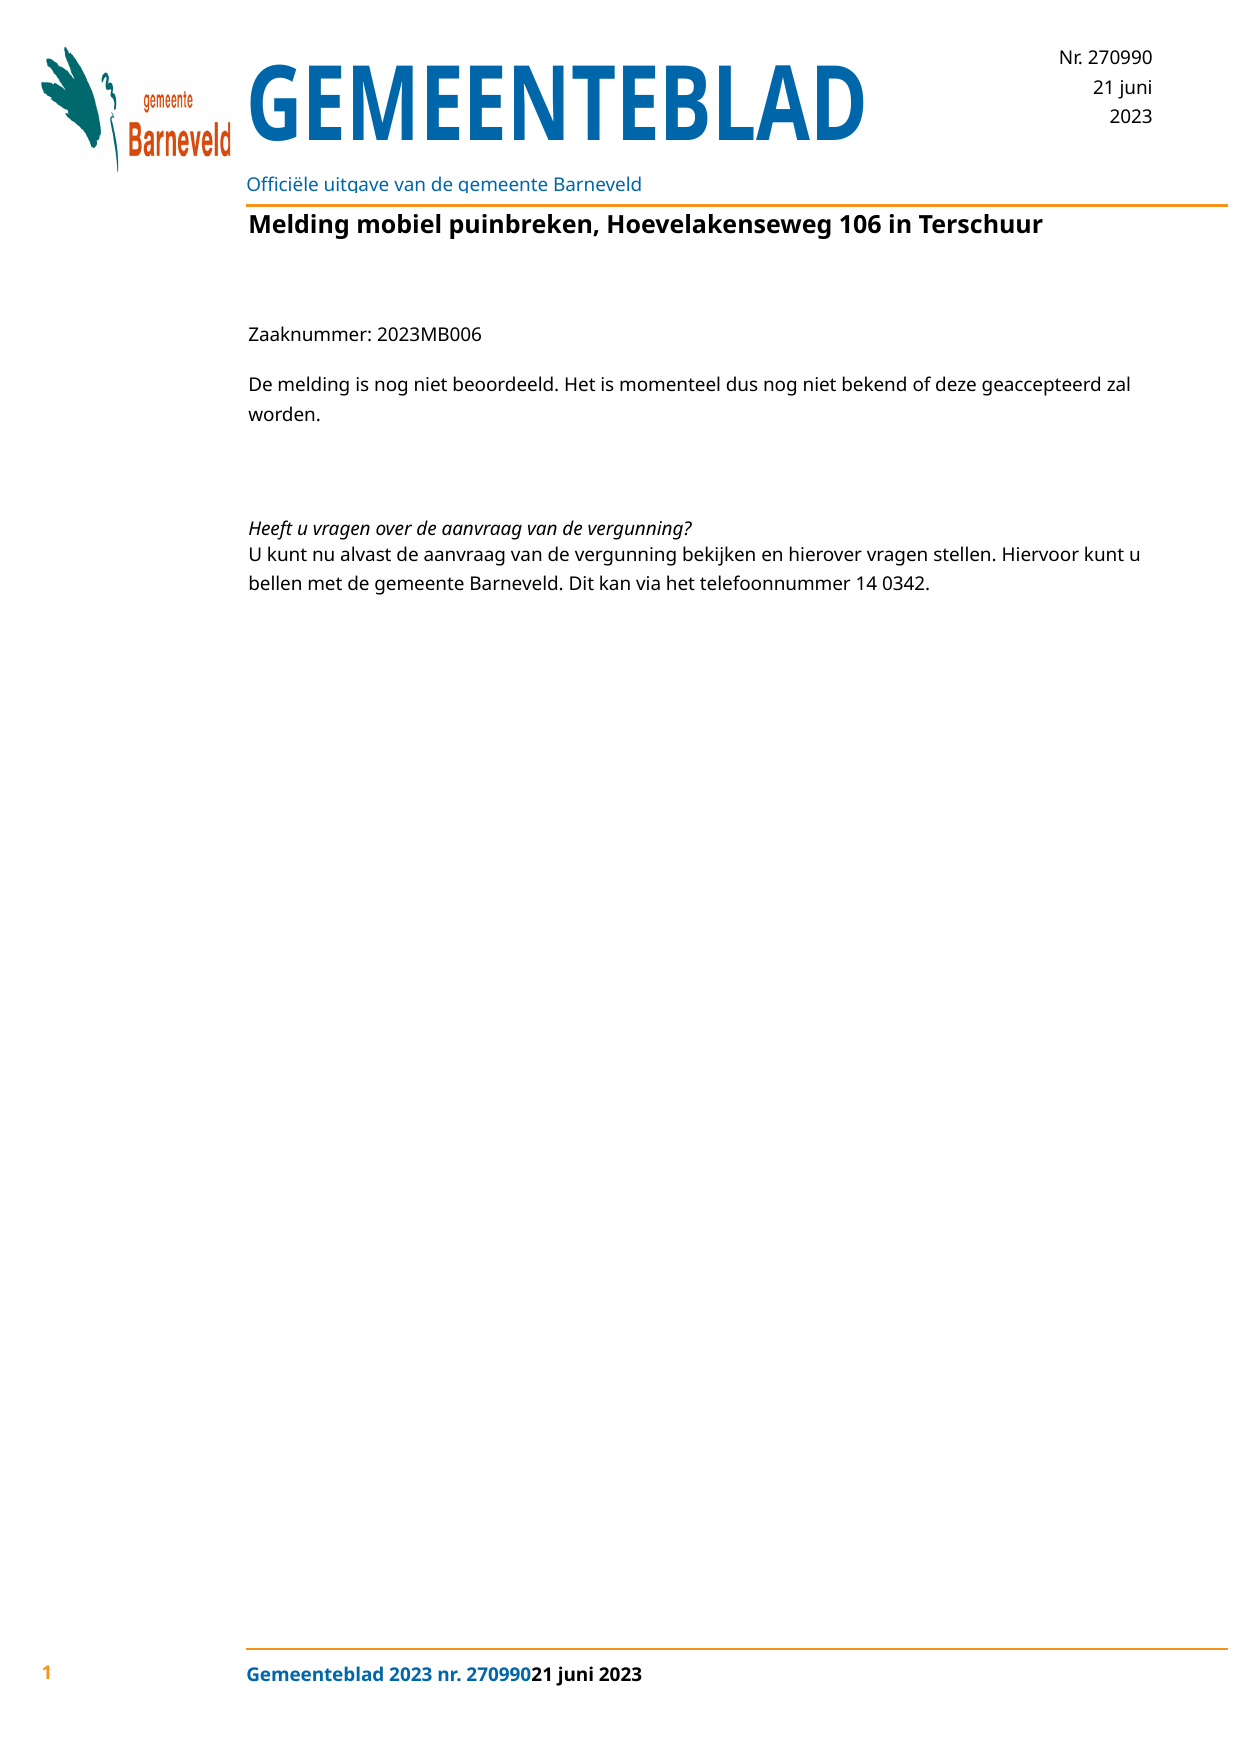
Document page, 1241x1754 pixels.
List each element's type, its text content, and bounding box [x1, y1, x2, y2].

picture [41, 47, 231, 172]
text U kunt nu alvast de aanvraag van de vergunning bekijken en hierover vragen stellen. Hiervoor kunt u bellen met de gemeente Barneveld. Dit kan via het telefoonnummer 14 0342. [248, 541, 1152, 596]
text Heeft u vragen over de aanvraag van de vergunning? [248, 515, 1152, 541]
text Zaaknummer: 2023MB006 [248, 321, 1152, 346]
text Melding mobiel puinbreken, Hoevelakenseweg 106 in Terschuur [248, 207, 1152, 241]
text De melding is nog niet beoordeeld. Het is momenteel dus nog niet bekend of deze geaccepteerd zal worden. [248, 371, 1152, 426]
